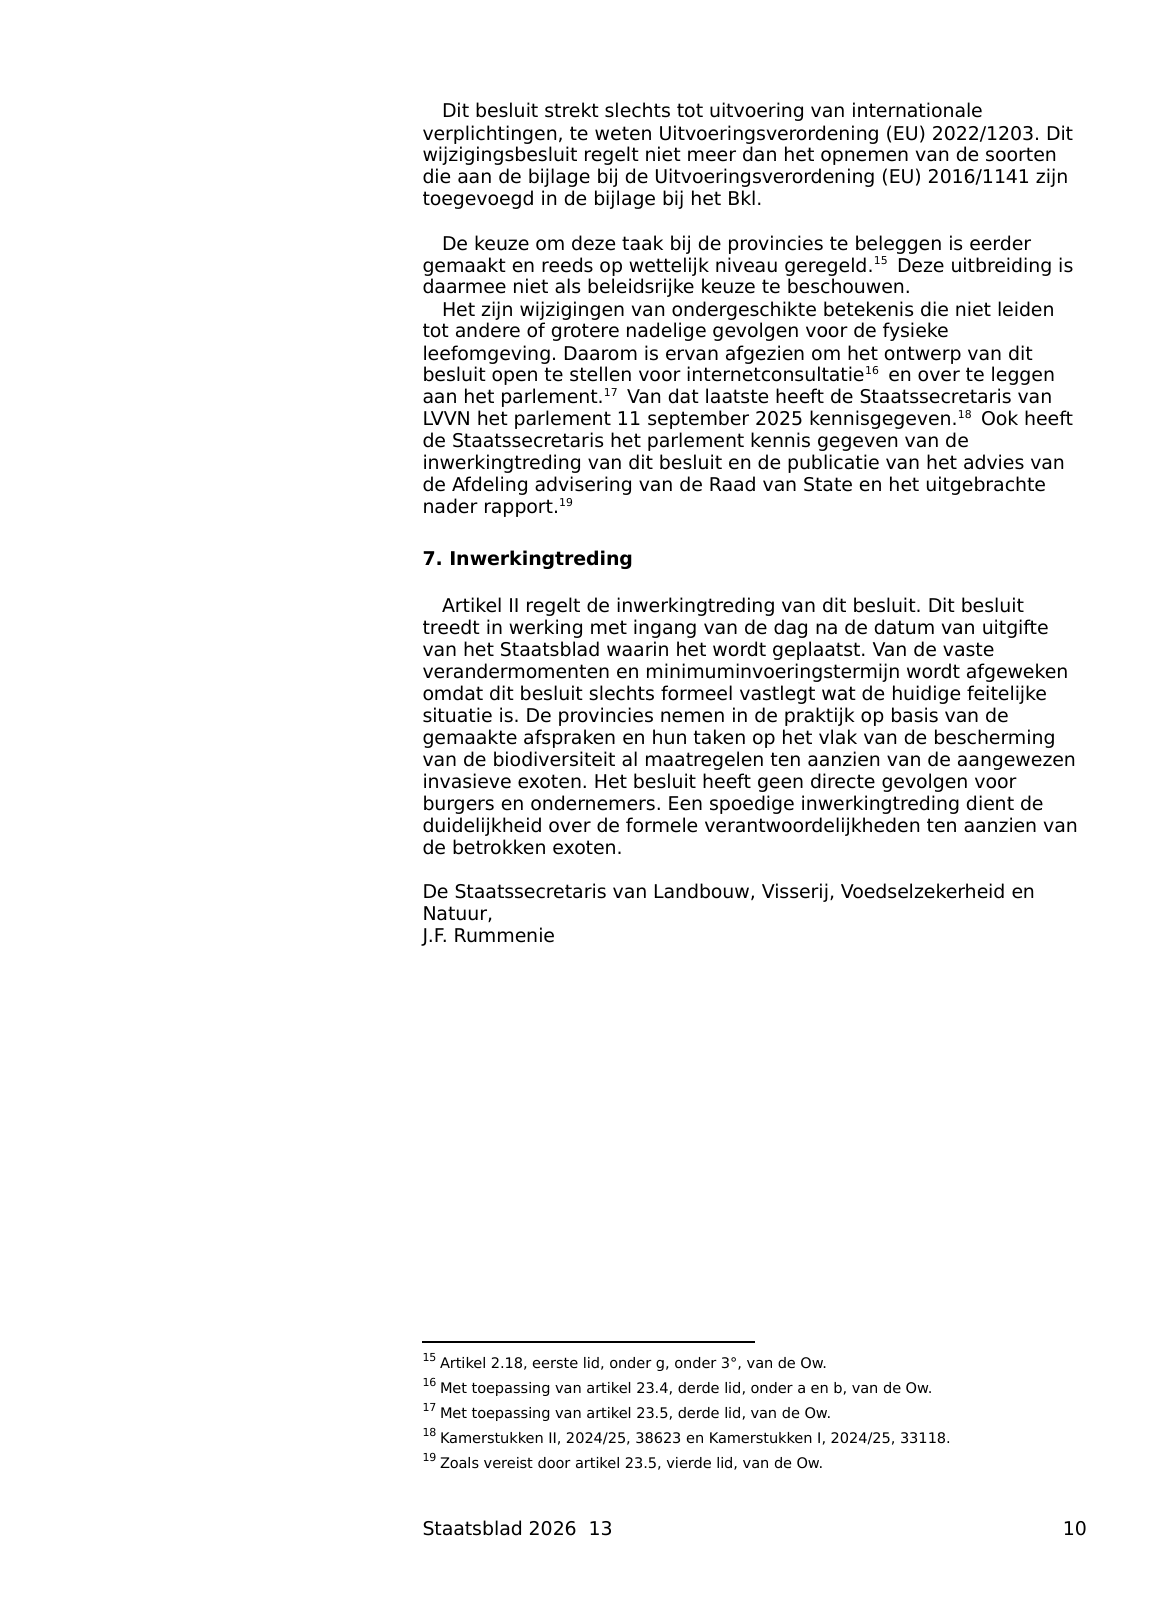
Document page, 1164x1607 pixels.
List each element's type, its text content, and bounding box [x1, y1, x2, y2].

text Met toepassing van artikel 23.5, derde lid, van de Ow. [422, 1401, 1087, 1423]
text Artikel 2.18, eerste lid, onder g, onder 3°, van de Ow. [422, 1351, 1087, 1373]
subtitle 7. Inwerkingtreding [422, 548, 1087, 570]
text Zoals vereist door artikel 23.5, vierde lid, van de Ow. [422, 1451, 1087, 1473]
text Dit besluit strekt slechts tot uitvoering van internationale verplichtingen, te weten Uitvoeringsverordening (EU) 2022/1203. Dit wijzigingsbesluit regelt niet meer dan het opnemen van de soorten die aan de bijlage bij de Uitvoeringsverordening (EU) 2016/1141 zijn toegevoegd in de bijlage bij het Bkl. [422, 100, 1087, 210]
text Met toepassing van artikel 23.4, derde lid, onder a en b, van de Ow. [422, 1376, 1087, 1398]
text Kamerstukken II, 2024/25, 38623 en Kamerstukken I, 2024/25, 33118. [422, 1426, 1087, 1448]
text De Staatssecretaris van Landbouw, Visserij, Voedselzekerheid en Natuur, J.F. Rummenie [422, 881, 1087, 947]
text De keuze om deze taak bij de provincies te beleggen is eerder gemaakt en reeds op wettelijk niveau geregeld. Deze uitbreiding is daarmee niet als beleidsrijke keuze te beschouwen. [422, 232, 1087, 298]
text Artikel II regelt de inwerkingtreding van dit besluit. Dit besluit treedt in werking met ingang van de dag na de datum van uitgifte van het Staatsblad waarin het wordt geplaatst. Van de vaste verandermomenten en minimuminvoeringstermijn wordt afgeweken omdat dit besluit slechts formeel vastlegt wat de huidige feitelijke situatie is. De provincies nemen in de praktijk op basis van de gemaakte afspraken en hun taken op het vlak van de bescherming van de biodiversiteit al maatregelen ten aanzien van de aangewezen invasieve exoten. Het besluit heeft geen directe gevolgen voor burgers en ondernemers. Een spoedige inwerkingtreding dient de duidelijkheid over de formele verantwoordelijkheden ten aanzien van de betrokken exoten. [422, 595, 1087, 859]
text Het zijn wijzigingen van ondergeschikte betekenis die niet leiden tot andere of grotere nadelige gevolgen voor de fysieke leefomgeving. Daarom is ervan afgezien om het ontwerp van dit besluit open te stellen voor internetconsultatie en over te leggen aan het parlement. Van dat laatste heeft de Staatssecretaris van LVVN het parlement 11 september 2025 kennisgegeven. Ook heeft de Staatssecretaris het parlement kennis gegeven van de inwerkingtreding van dit besluit en de publicatie van het advies van de Afdeling advisering van de Raad van State en het uitgebrachte nader rapport. [422, 298, 1087, 518]
